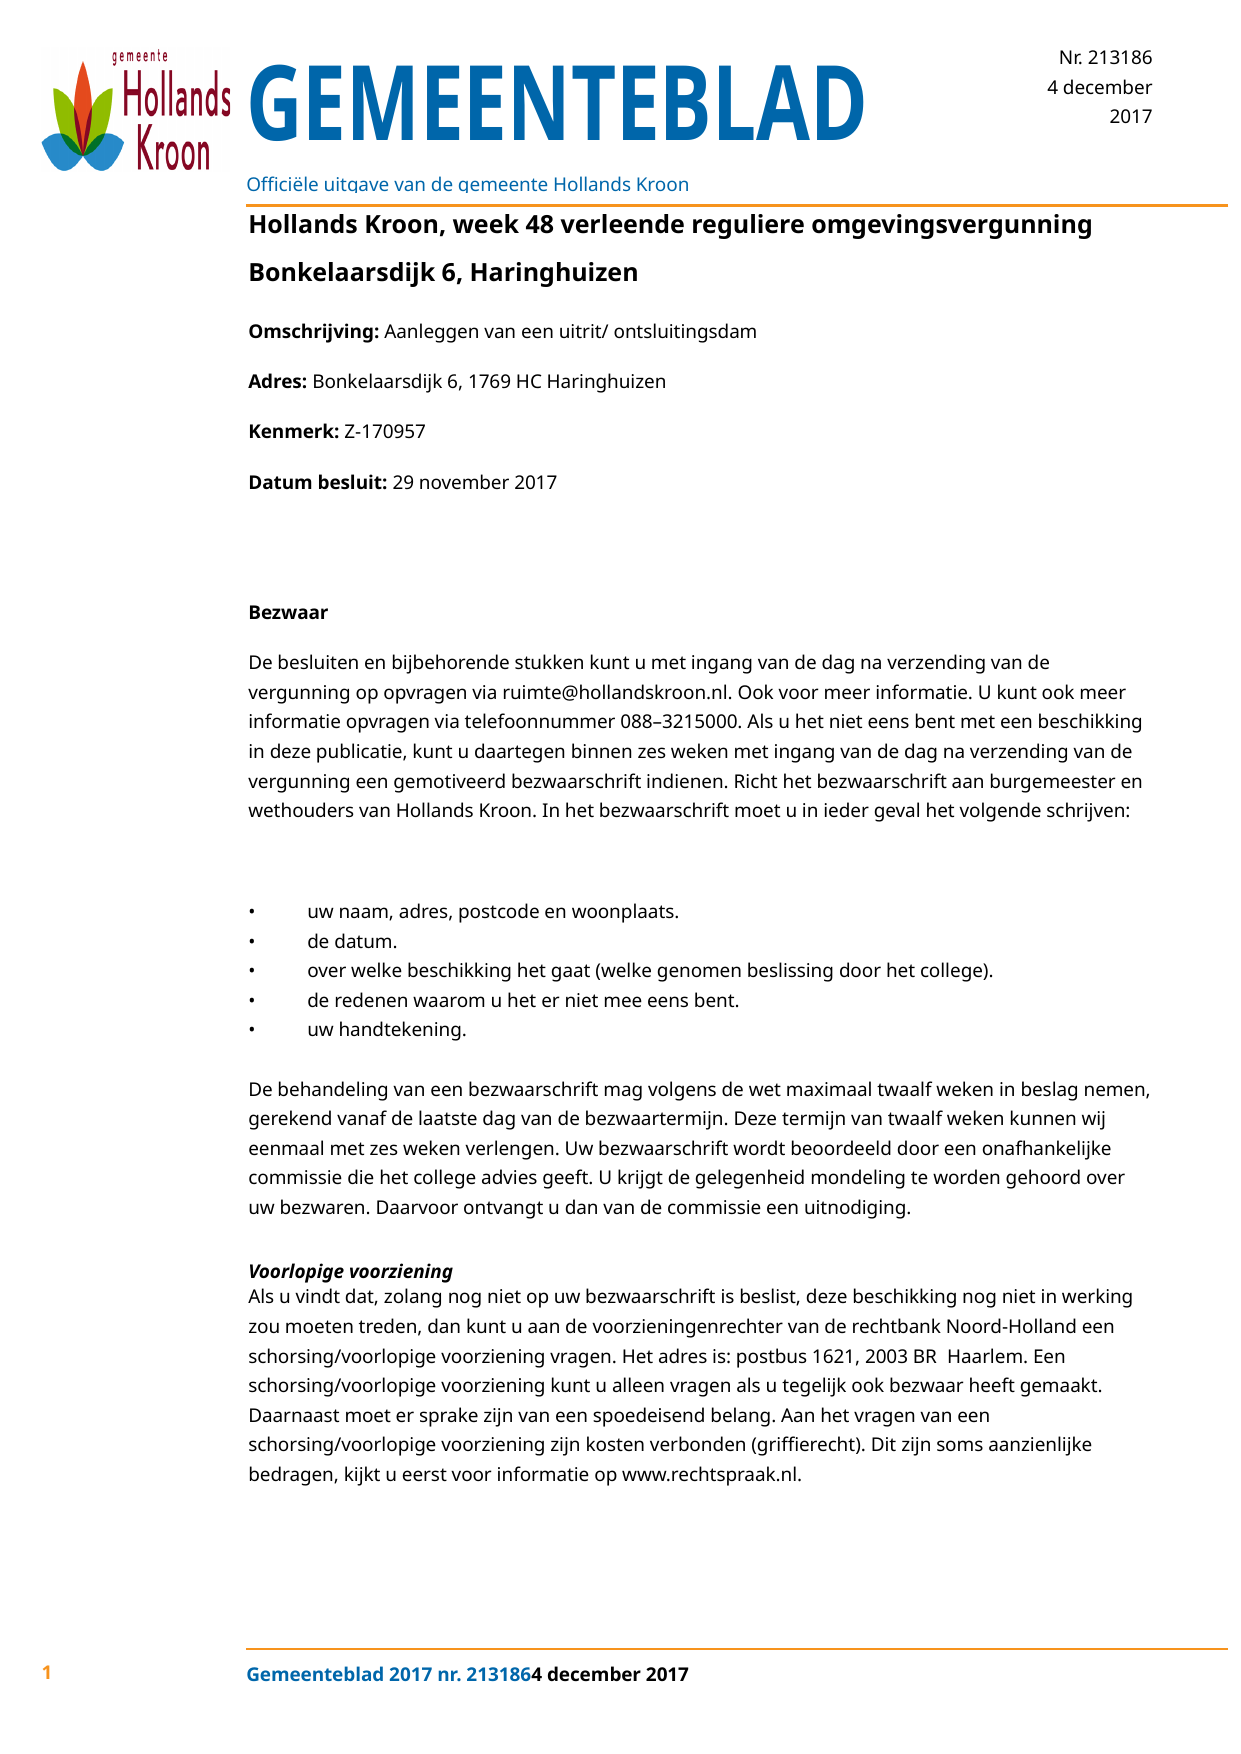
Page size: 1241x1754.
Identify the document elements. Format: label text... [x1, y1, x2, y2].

list de datum. [248, 928, 1152, 953]
text Voorlopige voorziening [248, 1258, 1152, 1284]
list de redenen waarom u het er niet mee eens bent. [248, 987, 1152, 1013]
text Als u vindt dat, zolang nog niet op uw bezwaarschrift is beslist, deze beschikking nog niet in werking zou moeten treden, dan kunt u aan de voorzieningenrechter van de rechtbank Noord-Holland een schorsing/voorlopige voorziening vragen. Het adres is: postbus 1621, 2003 BR Haarlem. Een schorsing/voorlopige voorziening kunt u alleen vragen als u tegelijk ook bezwaar heeft gemaakt. Daarnaast moet er sprake zijn van een spoedeisend belang. Aan het vragen van een schorsing/voorlopige voorziening zijn kosten verbonden (griffierecht). Dit zijn soms aanzienlijke bedragen, kijkt u eerst voor informatie op www.rechtspraak.nl. [248, 1284, 1152, 1487]
list uw naam, adres, postcode en woonplaats. [248, 898, 1152, 924]
text De behandeling van een bezwaarschrift mag volgens de wet maximaal twaalf weken in beslag nemen, gerekend vanaf de laatste dag van de bezwaartermijn. Deze termijn van twaalf weken kunnen wij eenmaal met zes weken verlengen. Uw bezwaarschrift wordt beoordeeld door een onafhankelijke commissie die het college advies geeft. U krijgt de gelegenheid mondeling te worden gehoord over uw bezwaren. Daarvoor ontvangt u dan van de commissie een uitnodiging. [248, 1076, 1152, 1220]
text De besluiten en bijbehorende stukken kunt u met ingang van de dag na verzending van de vergunning op opvragen via ruimte@hollandskroon.nl. Ook voor meer informatie. U kunt ook meer informatie opvragen via telefoonnummer 088–3215000. Als u het niet eens bent met een beschikking in deze publicatie, kunt u daartegen binnen zes weken met ingang van de dag na verzending van de vergunning een gemotiveerd bezwaarschrift indienen. Richt het bezwaarschrift aan burgemeester en wethouders van Hollands Kroon. In het bezwaarschrift moet u in ieder geval het volgende schrijven: [248, 649, 1152, 823]
picture [41, 47, 231, 172]
table_header [700, 469, 1152, 495]
table_header Datum besluit: 29 november 2017 [248, 469, 700, 495]
text Omschrijving: Aanleggen van een uitrit/ ontsluitingsdam [248, 318, 1152, 344]
text Kenmerk: Z-170957 [248, 419, 1152, 444]
text Adres: Bonkelaarsdijk 6, 1769 HC Haringhuizen [248, 368, 1152, 394]
text Bezwaar [248, 599, 1152, 625]
text Hollands Kroon, week 48 verleende reguliere omgevingsvergunning Bonkelaarsdijk 6, Haringhuizen [248, 207, 1152, 288]
list uw handtekening. [248, 1017, 1152, 1042]
list over welke beschikking het gaat (welke genomen beslissing door het college). [248, 957, 1152, 983]
